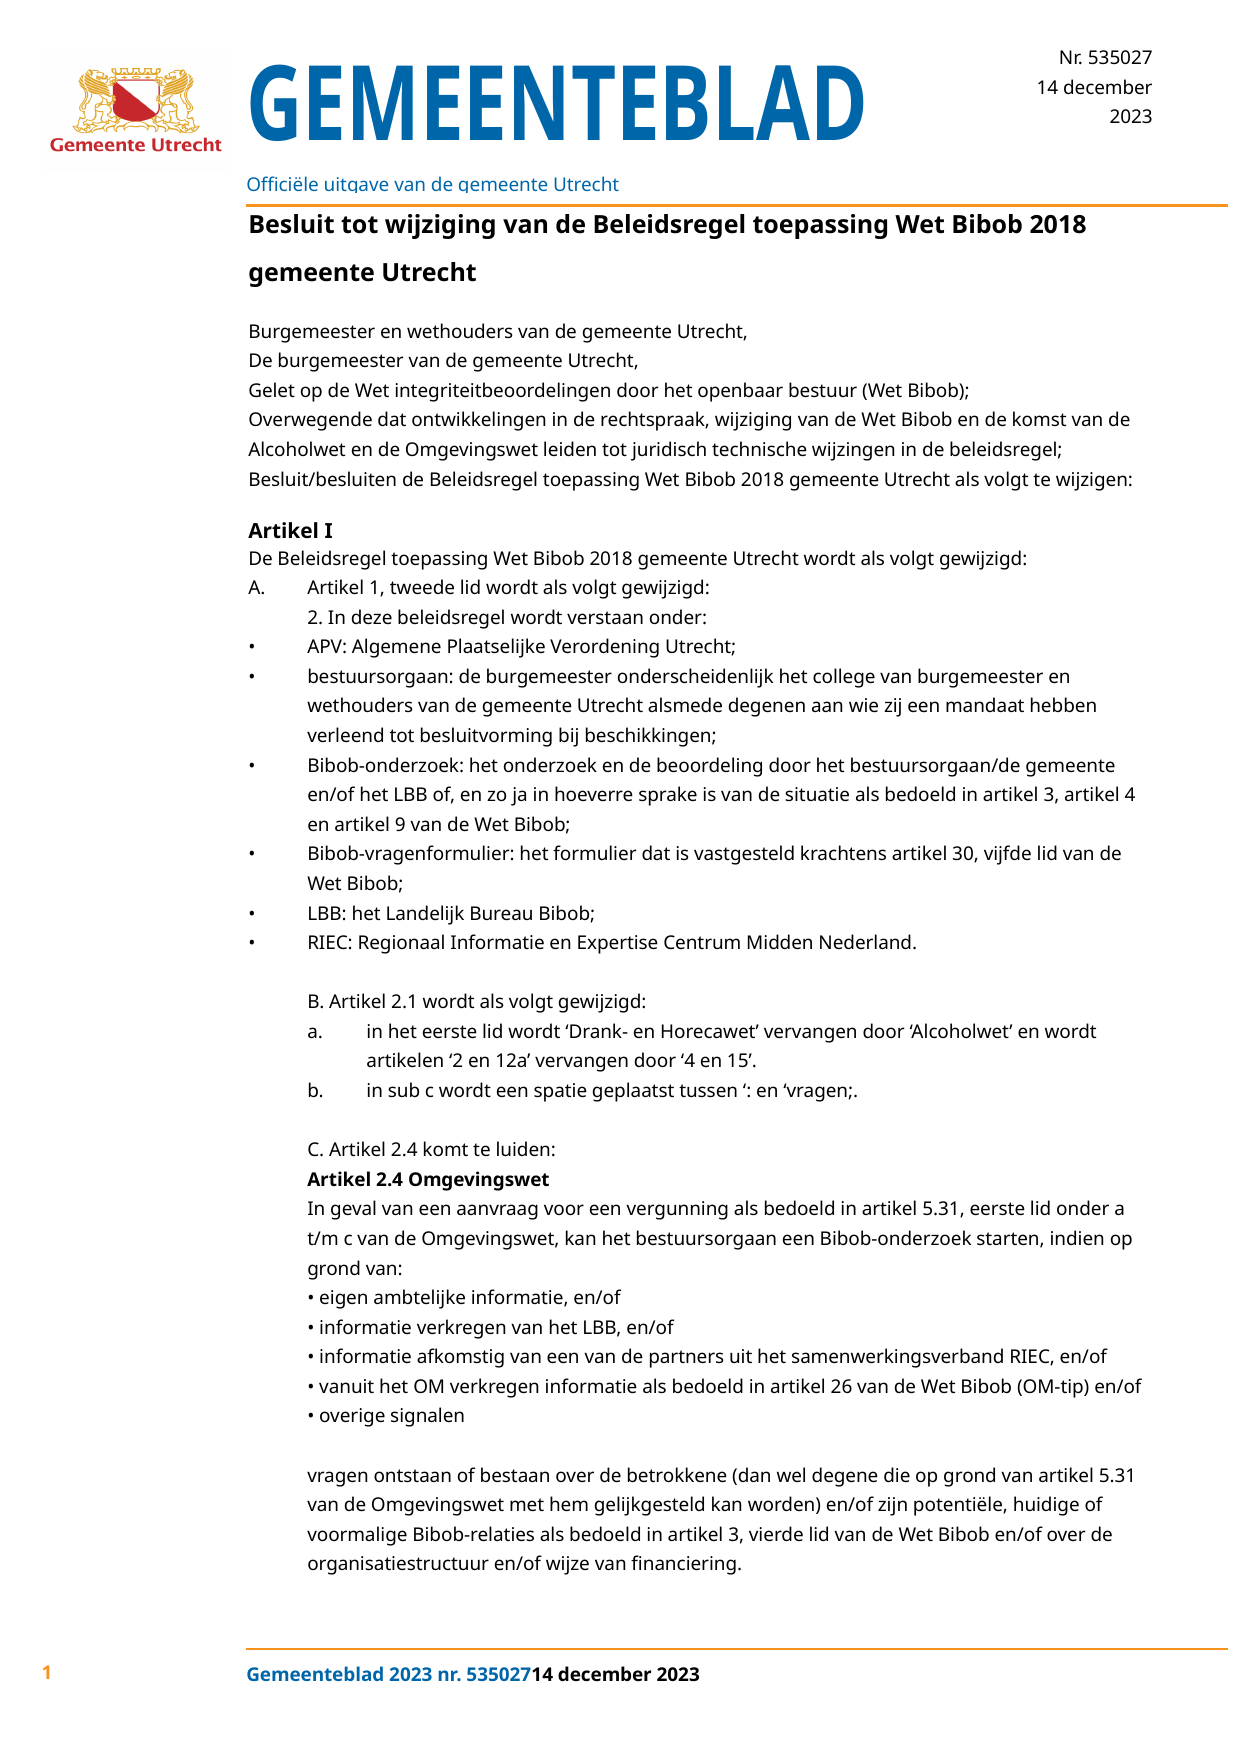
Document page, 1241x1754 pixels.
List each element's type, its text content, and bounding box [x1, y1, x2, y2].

list • vanuit het OM verkregen informatie als bedoeld in artikel 26 van de Wet Bibob (OM-tip) en/of [248, 1373, 1152, 1399]
text Overwegende dat ontwikkelingen in de rechtspraak, wijziging van de Wet Bibob en de komst van de Alcoholwet en de Omgevingswet leiden tot juridisch technische wijzingen in de beleidsregel; [248, 407, 1152, 462]
list APV: Algemene Plaatselijke Verordening Utrecht; [248, 633, 1152, 659]
list RIEC: Regionaal Informatie en Expertise Centrum Midden Nederland. [248, 929, 1152, 955]
list • informatie verkregen van het LBB, en/of [248, 1314, 1152, 1339]
list B. Artikel 2.1 wordt als volgt gewijzigd: [248, 988, 1152, 1014]
list Artikel 1, tweede lid wordt als volgt gewijzigd: [248, 574, 1152, 600]
list in sub c wordt een spatie geplaatst tussen ‘: en ‘vragen;. [307, 1077, 1152, 1103]
text De burgemeester van de gemeente Utrecht, [248, 347, 1152, 373]
list LBB: het Landelijk Bureau Bibob; [248, 900, 1152, 925]
list C. Artikel 2.4 komt te luiden: [248, 1136, 1152, 1162]
list • informatie afkomstig van een van de partners uit het samenwerkingsverband RIEC, en/of [248, 1343, 1152, 1369]
text Burgemeester en wethouders van de gemeente Utrecht, [248, 318, 1152, 344]
list in het eerste lid wordt ‘Drank- en Horecawet’ vervangen door ‘Alcoholwet’ en wordt artikelen ‘2 en 12a’ vervangen door ‘4 en 15’. [307, 1018, 1152, 1073]
list Artikel 2.4 Omgevingswet [248, 1166, 1152, 1192]
list • overige signalen [248, 1403, 1152, 1428]
list vragen ontstaan of bestaan over de betrokkene (dan wel degene die op grond van artikel 5.31 van de Omgevingswet met hem gelijkgesteld kan worden) en/of zijn potentiële, huidige of voormalige Bibob-relaties als bedoeld in artikel 3, vierde lid van de Wet Bibob en/of over de organisatiestructuur en/of wijze van financiering. [248, 1462, 1152, 1576]
text Besluit tot wijziging van de Beleidsregel toepassing Wet Bibob 2018 gemeente Utrecht [248, 207, 1152, 288]
picture [41, 47, 231, 172]
list 2. In deze beleidsregel wordt verstaan onder: [248, 604, 1152, 629]
list In geval van een aanvraag voor een vergunning als bedoeld in artikel 5.31, eerste lid onder a t/m c van de Omgevingswet, kan het bestuursorgaan een Bibob-onderzoek starten, indien op grond van: [248, 1196, 1152, 1280]
text Artikel I [248, 516, 1152, 545]
text Gelet op de Wet integriteitbeoordelingen door het openbaar bestuur (Wet Bibob); [248, 377, 1152, 403]
list • eigen ambtelijke informatie, en/of [248, 1284, 1152, 1310]
text De Beleidsregel toepassing Wet Bibob 2018 gemeente Utrecht wordt als volgt gewijzigd: [248, 545, 1152, 570]
list bestuursorgaan: de burgemeester onderscheidenlijk het college van burgemeester en wethouders van de gemeente Utrecht alsmede degenen aan wie zij een mandaat hebben verleend tot besluitvorming bij beschikkingen; [248, 663, 1152, 748]
list Bibob-vragenformulier: het formulier dat is vastgesteld krachtens artikel 30, vijfde lid van de Wet Bibob; [248, 841, 1152, 896]
list Bibob-onderzoek: het onderzoek en de beoordeling door het bestuursorgaan/de gemeente en/of het LBB of, en zo ja in hoeverre sprake is van de situatie als bedoeld in artikel 3, artikel 4 en artikel 9 van de Wet Bibob; [248, 752, 1152, 837]
text Besluit/besluiten de Beleidsregel toepassing Wet Bibob 2018 gemeente Utrecht als volgt te wijzigen: [248, 466, 1152, 492]
